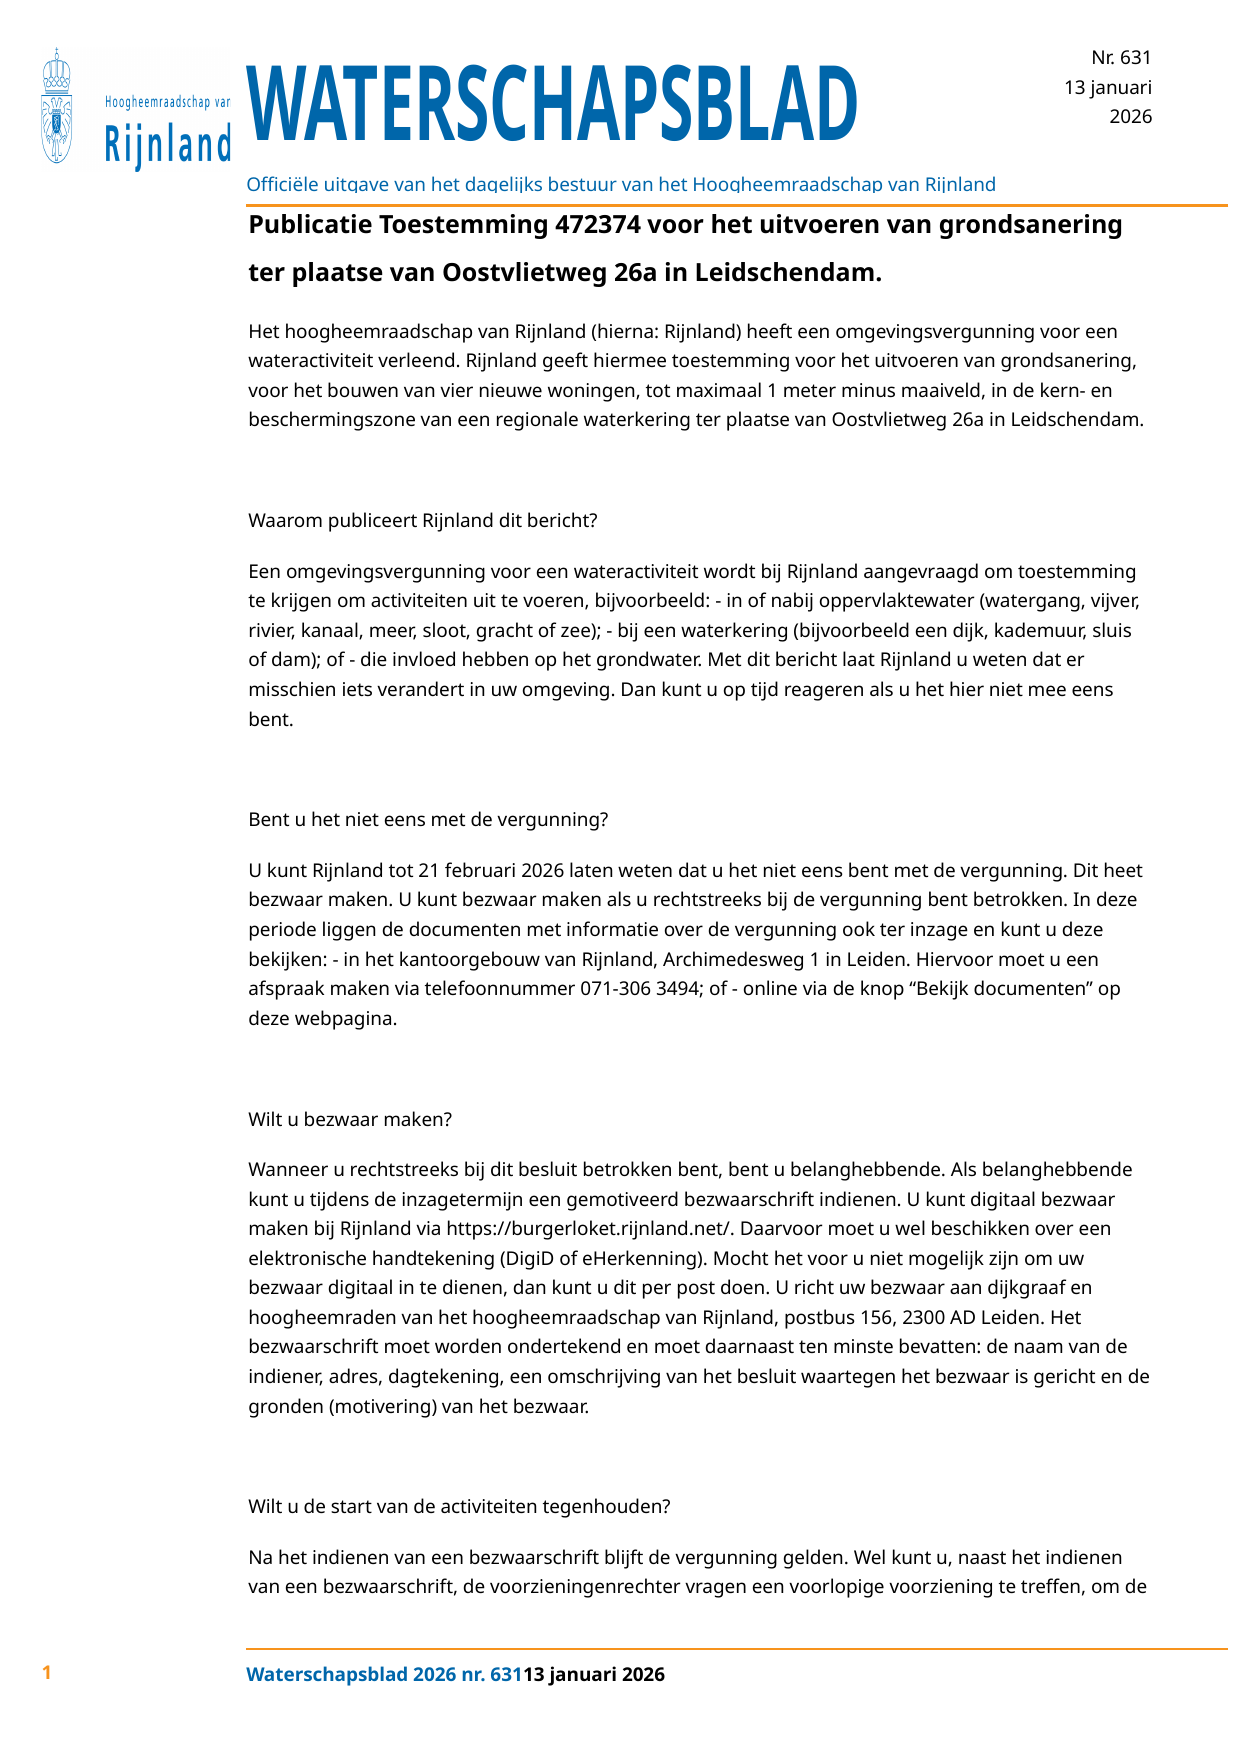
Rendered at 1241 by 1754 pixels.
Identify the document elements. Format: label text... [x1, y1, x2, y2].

text U kunt Rijnland tot 21 februari 2026 laten weten dat u het niet eens bent met de vergunning. Dit heet bezwaar maken. U kunt bezwaar maken als u rechtstreeks bij de vergunning bent betrokken. In deze periode liggen de documenten met informatie over de vergunning ook ter inzage en kunt u deze bekijken: - in het kantoorgebouw van Rijnland, Archimedesweg 1 in Leiden. Hiervoor moet u een afspraak maken via telefoonnummer 071-306 3494; of - online via de knop “Bekijk documenten” op deze webpagina. [248, 857, 1152, 1031]
text Wilt u de start van de activiteiten tegenhouden? [248, 1494, 1152, 1519]
text Wanneer u rechtstreeks bij dit besluit betrokken bent, bent u belanghebbende. Als belanghebbende kunt u tijdens de inzagetermijn een gemotiveerd bezwaarschrift indienen. U kunt digitaal bezwaar maken bij Rijnland via https://burgerloket.rijnland.net/. Daarvoor moet u wel beschikken over een elektronische handtekening (DigiD of eHerkenning). Mocht het voor u niet mogelijk zijn om uw bezwaar digitaal in te dienen, dan kunt u dit per post doen. U richt uw bezwaar aan dijkgraaf en hoogheemraden van het hoogheemraadschap van Rijnland, postbus 156, 2300 AD Leiden. Het bezwaarschrift moet worden ondertekend en moet daarnaast ten minste bevatten: de naam van de indiener, adres, dagtekening, een omschrijving van het besluit waartegen het bezwaar is gericht en de gronden (motivering) van het bezwaar. [248, 1156, 1152, 1419]
picture [41, 47, 231, 172]
text Waarom publiceert Rijnland dit bericht? [248, 507, 1152, 533]
text Bent u het niet eens met de vergunning? [248, 807, 1152, 832]
text Het hoogheemraadschap van Rijnland (hierna: Rijnland) heeft een omgevingsvergunning voor een wateractiviteit verleend. Rijnland geeft hiermee toestemming voor het uitvoeren van grondsanering, voor het bouwen van vier nieuwe woningen, tot maximaal 1 meter minus maaiveld, in de kern- en beschermingszone van een regionale waterkering ter plaatse van Oostvlietweg 26a in Leidschendam. [248, 318, 1152, 432]
text Publicatie Toestemming 472374 voor het uitvoeren van grondsanering ter plaatse van Oostvlietweg 26a in Leidschendam. [248, 207, 1152, 288]
text Na het indienen van een bezwaarschrift blijft de vergunning gelden. Wel kunt u, naast het indienen van een bezwaarschrift, de voorzieningenrechter vragen een voorlopige voorziening te treffen, om de [248, 1544, 1152, 1599]
text Een omgevingsvergunning voor een wateractiviteit wordt bij Rijnland aangevraagd om toestemming te krijgen om activiteiten uit te voeren, bijvoorbeeld: - in of nabij oppervlaktewater (watergang, vijver, rivier, kanaal, meer, sloot, gracht of zee); - bij een waterkering (bijvoorbeeld een dijk, kademuur, sluis of dam); of - die invloed hebben op het grondwater. Met dit bericht laat Rijnland u weten dat er misschien iets verandert in uw omgeving. Dan kunt u op tijd reageren als u het hier niet mee eens bent. [248, 558, 1152, 732]
text Wilt u bezwaar maken? [248, 1106, 1152, 1132]
